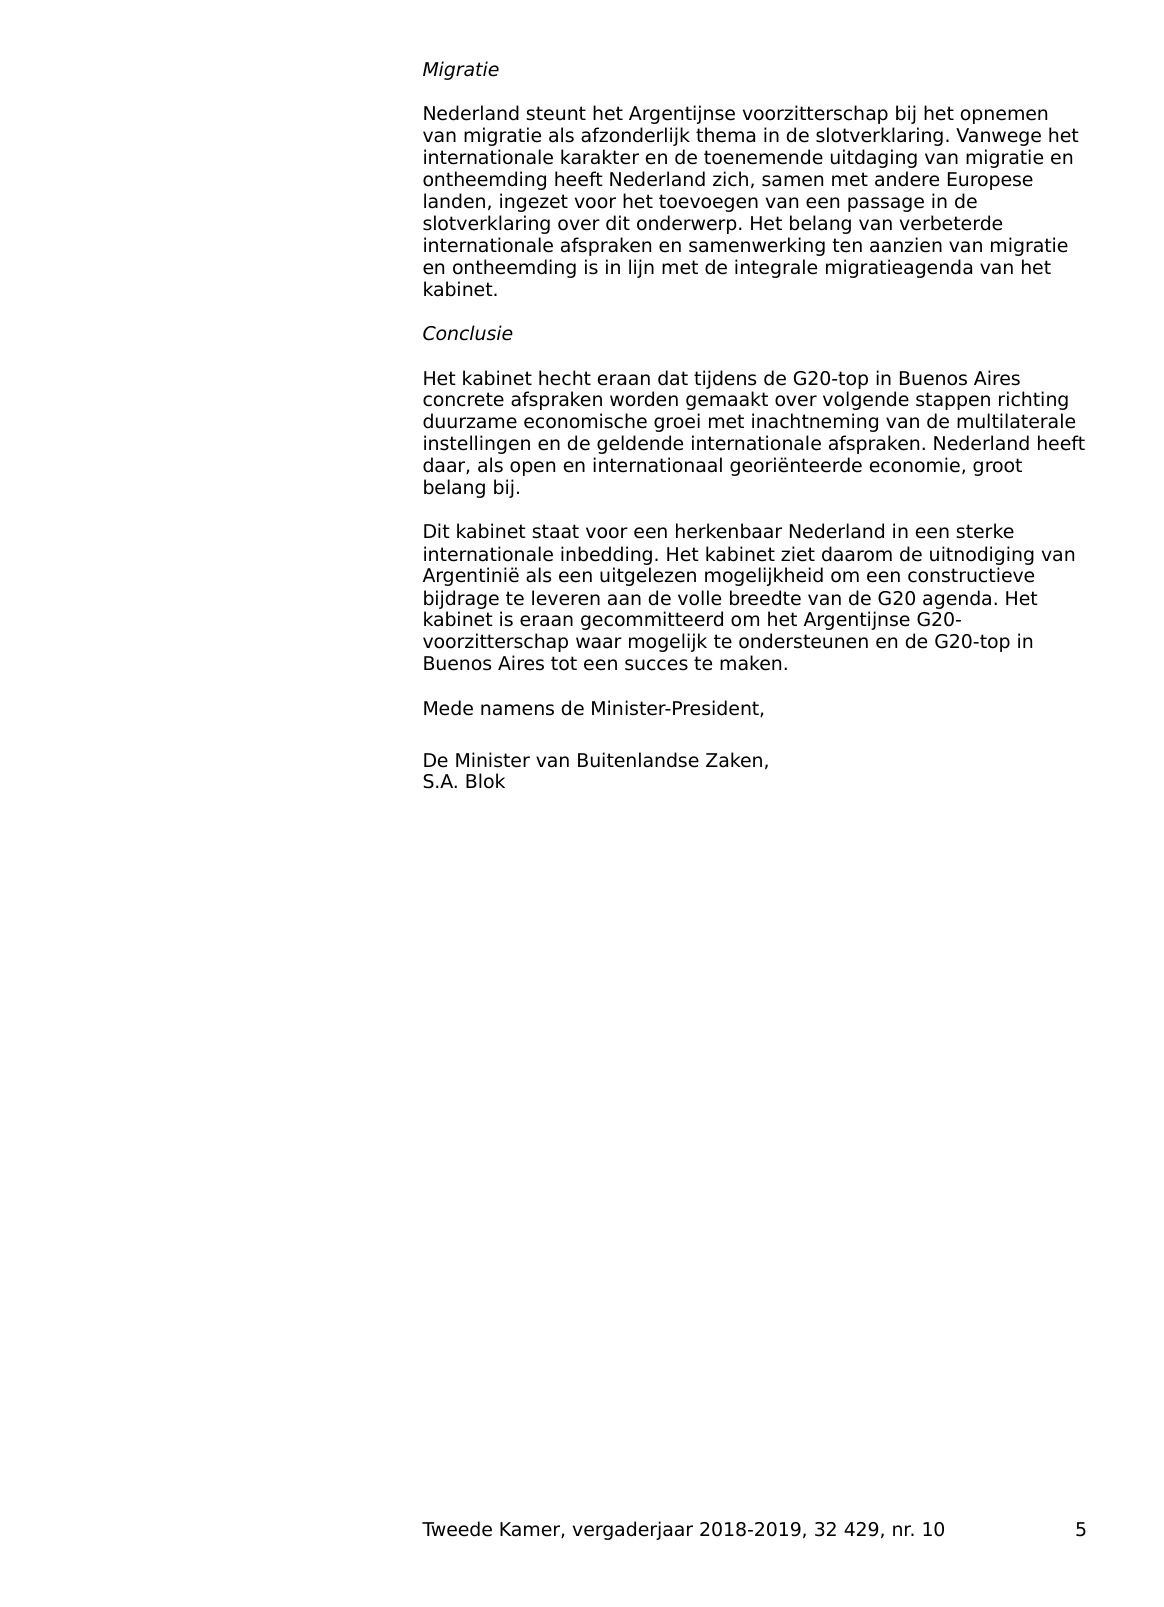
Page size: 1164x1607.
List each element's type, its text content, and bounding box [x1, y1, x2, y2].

text Nederland steunt het Argentijnse voorzitterschap bij het opnemen van migratie als afzonderlijk thema in de slotverklaring. Vanwege het internationale karakter en de toenemende uitdaging van migratie en ontheemding heeft Nederland zich, samen met andere Europese landen, ingezet voor het toevoegen van een passage in de slotverklaring over dit onderwerp. Het belang van verbeterde internationale afspraken en samenwerking ten aanzien van migratie en ontheemding is in lijn met de integrale migratieagenda van het kabinet. [422, 103, 1087, 301]
text Het kabinet hecht eraan dat tijdens de G20-top in Buenos Aires concrete afspraken worden gemaakt over volgende stappen richting duurzame economische groei met inachtneming van de multilaterale instellingen en de geldende internationale afspraken. Nederland heeft daar, als open en internationaal georiënteerde economie, groot belang bij. [422, 367, 1087, 499]
text Mede namens de Minister-President, [422, 697, 1087, 719]
subtitle Migratie [422, 59, 1087, 81]
text De Minister van Buitenlandse Zaken, S.A. Blok [422, 749, 1087, 793]
subtitle Conclusie [422, 323, 1087, 345]
text Dit kabinet staat voor een herkenbaar Nederland in een sterke internationale inbedding. Het kabinet ziet daarom de uitnodiging van Argentinië als een uitgelezen mogelijkheid om een constructieve bijdrage te leveren aan de volle breedte van de G20 agenda. Het kabinet is eraan gecommitteerd om het Argentijnse G20-voorzitterschap waar mogelijk te ondersteunen en de G20-top in Buenos Aires tot een succes te maken. [422, 521, 1087, 675]
